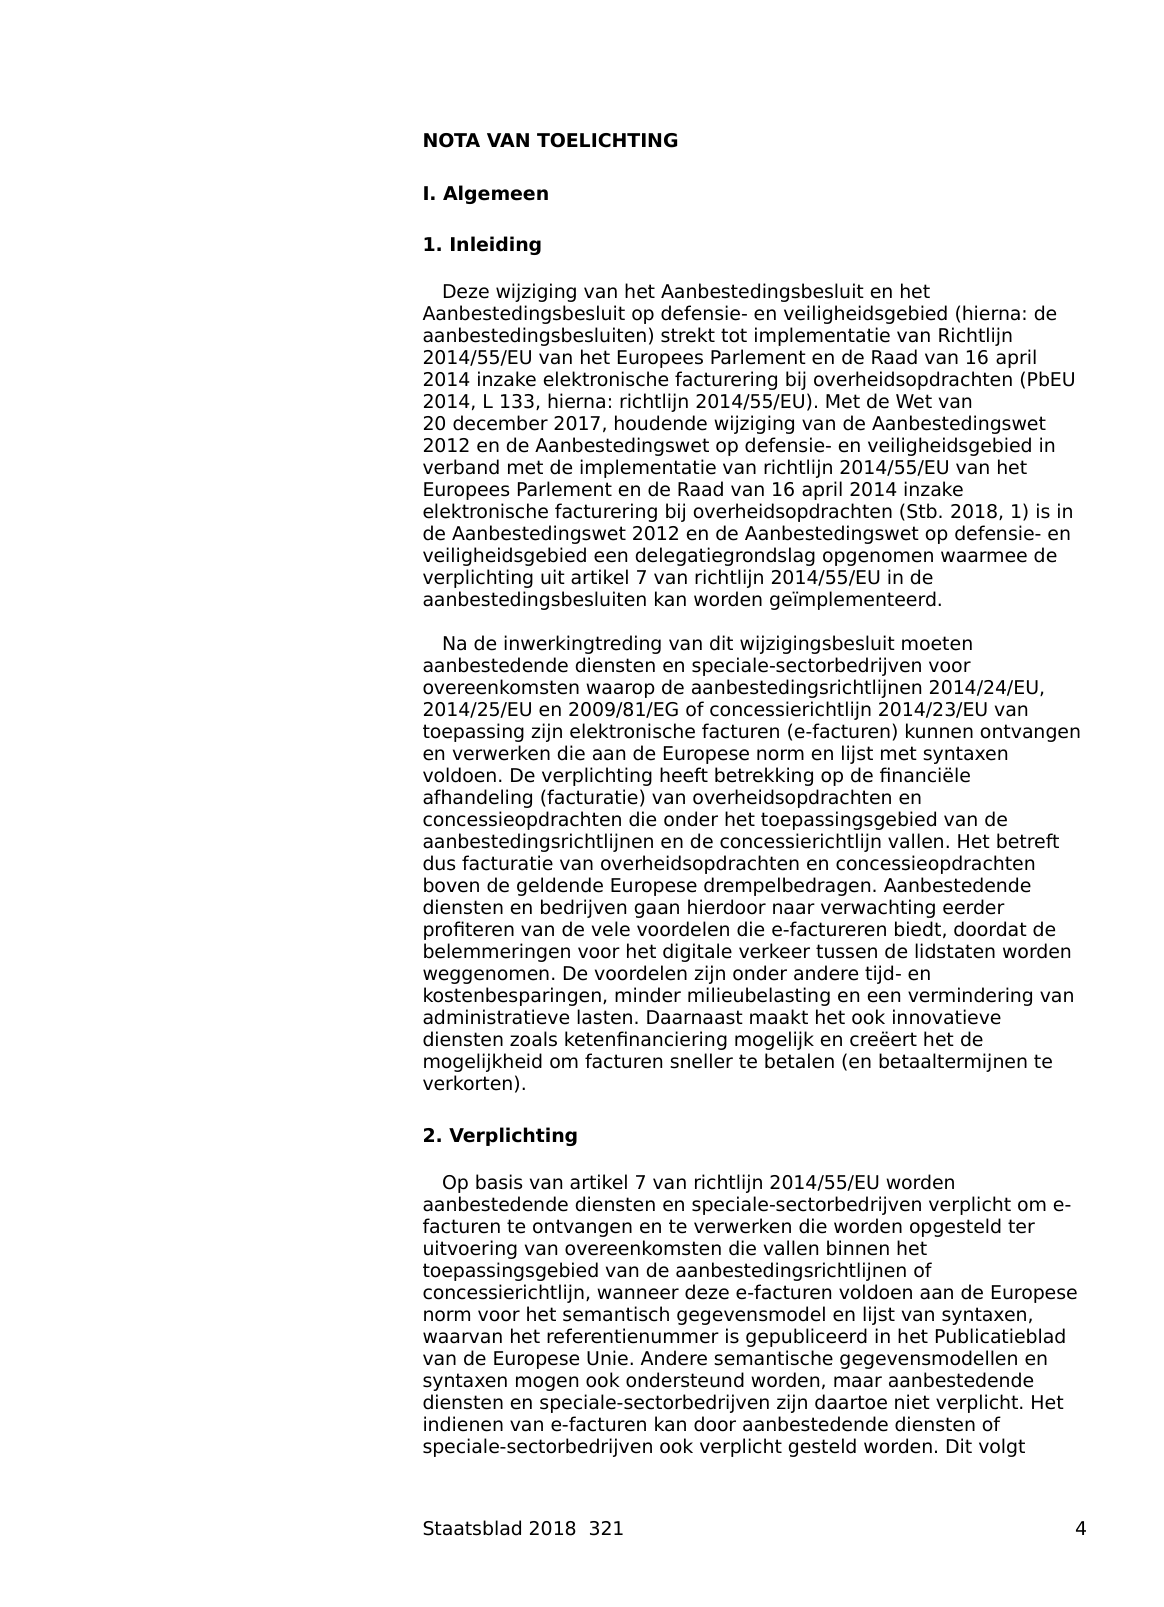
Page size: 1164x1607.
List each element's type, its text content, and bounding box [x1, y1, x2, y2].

text Deze wijziging van het Aanbestedingsbesluit en het Aanbestedingsbesluit op defensie- en veiligheidsgebied (hierna: de aanbestedingsbesluiten) strekt tot implementatie van Richtlijn 2014/55/EU van het Europees Parlement en de Raad van 16 april 2014 inzake elektronische facturering bij overheidsopdrachten (PbEU 2014, L 133, hierna: richtlijn 2014/55/EU). Met de Wet van 20 december 2017, houdende wijziging van de Aanbestedingswet 2012 en de Aanbestedingswet op defensie- en veiligheidsgebied in verband met de implementatie van richtlijn 2014/55/EU van het Europees Parlement en de Raad van 16 april 2014 inzake elektronische facturering bij overheidsopdrachten (Stb. 2018, 1) is in de Aanbestedingswet 2012 en de Aanbestedingswet op defensie- en veiligheidsgebied een delegatiegrondslag opgenomen waarmee de verplichting uit artikel 7 van richtlijn 2014/55/EU in de aanbestedingsbesluiten kan worden geïmplementeerd. [422, 281, 1087, 611]
text Na de inwerkingtreding van dit wijzigingsbesluit moeten aanbestedende diensten en speciale-sectorbedrijven voor overeenkomsten waarop de aanbestedingsrichtlijnen 2014/24/EU, 2014/25/EU en 2009/81/EG of concessierichtlijn 2014/23/EU van toepassing zijn elektronische facturen (e-facturen) kunnen ontvangen en verwerken die aan de Europese norm en lijst met syntaxen voldoen. De verplichting heeft betrekking op de financiële afhandeling (facturatie) van overheidsopdrachten en concessieopdrachten die onder het toepassingsgebied van de aanbestedingsrichtlijnen en de concessierichtlijn vallen. Het betreft dus facturatie van overheidsopdrachten en concessieopdrachten boven de geldende Europese drempelbedragen. Aanbestedende diensten en bedrijven gaan hierdoor naar verwachting eerder profiteren van de vele voordelen die e-factureren biedt, doordat de belemmeringen voor het digitale verkeer tussen de lidstaten worden weggenomen. De voordelen zijn onder andere tijd- en kostenbesparingen, minder milieubelasting en een vermindering van administratieve lasten. Daarnaast maakt het ook innovatieve diensten zoals ketenfinanciering mogelijk en creëert het de mogelijkheid om facturen sneller te betalen (en betaaltermijnen te verkorten). [422, 633, 1087, 1095]
subtitle I. Algemeen [422, 182, 1087, 204]
text Op basis van artikel 7 van richtlijn 2014/55/EU worden aanbestedende diensten en speciale-sectorbedrijven verplicht om e-facturen te ontvangen en te verwerken die worden opgesteld ter uitvoering van overeenkomsten die vallen binnen het toepassingsgebied van de aanbestedingsrichtlijnen of concessierichtlijn, wanneer deze e-facturen voldoen aan de Europese norm voor het semantisch gegevensmodel en lijst van syntaxen, waarvan het referentienummer is gepubliceerd in het Publicatieblad van de Europese Unie. Andere semantische gegevensmodellen en syntaxen mogen ook ondersteund worden, maar aanbestedende diensten en speciale-sectorbedrijven zijn daartoe niet verplicht. Het indienen van e-facturen kan door aanbestedende diensten of speciale-sectorbedrijven ook verplicht gesteld worden. Dit volgt [422, 1172, 1087, 1457]
subtitle NOTA VAN TOELICHTING [422, 130, 1087, 152]
subtitle 1. Inleiding [422, 234, 1087, 256]
subtitle 2. Verplichting [422, 1125, 1087, 1147]
